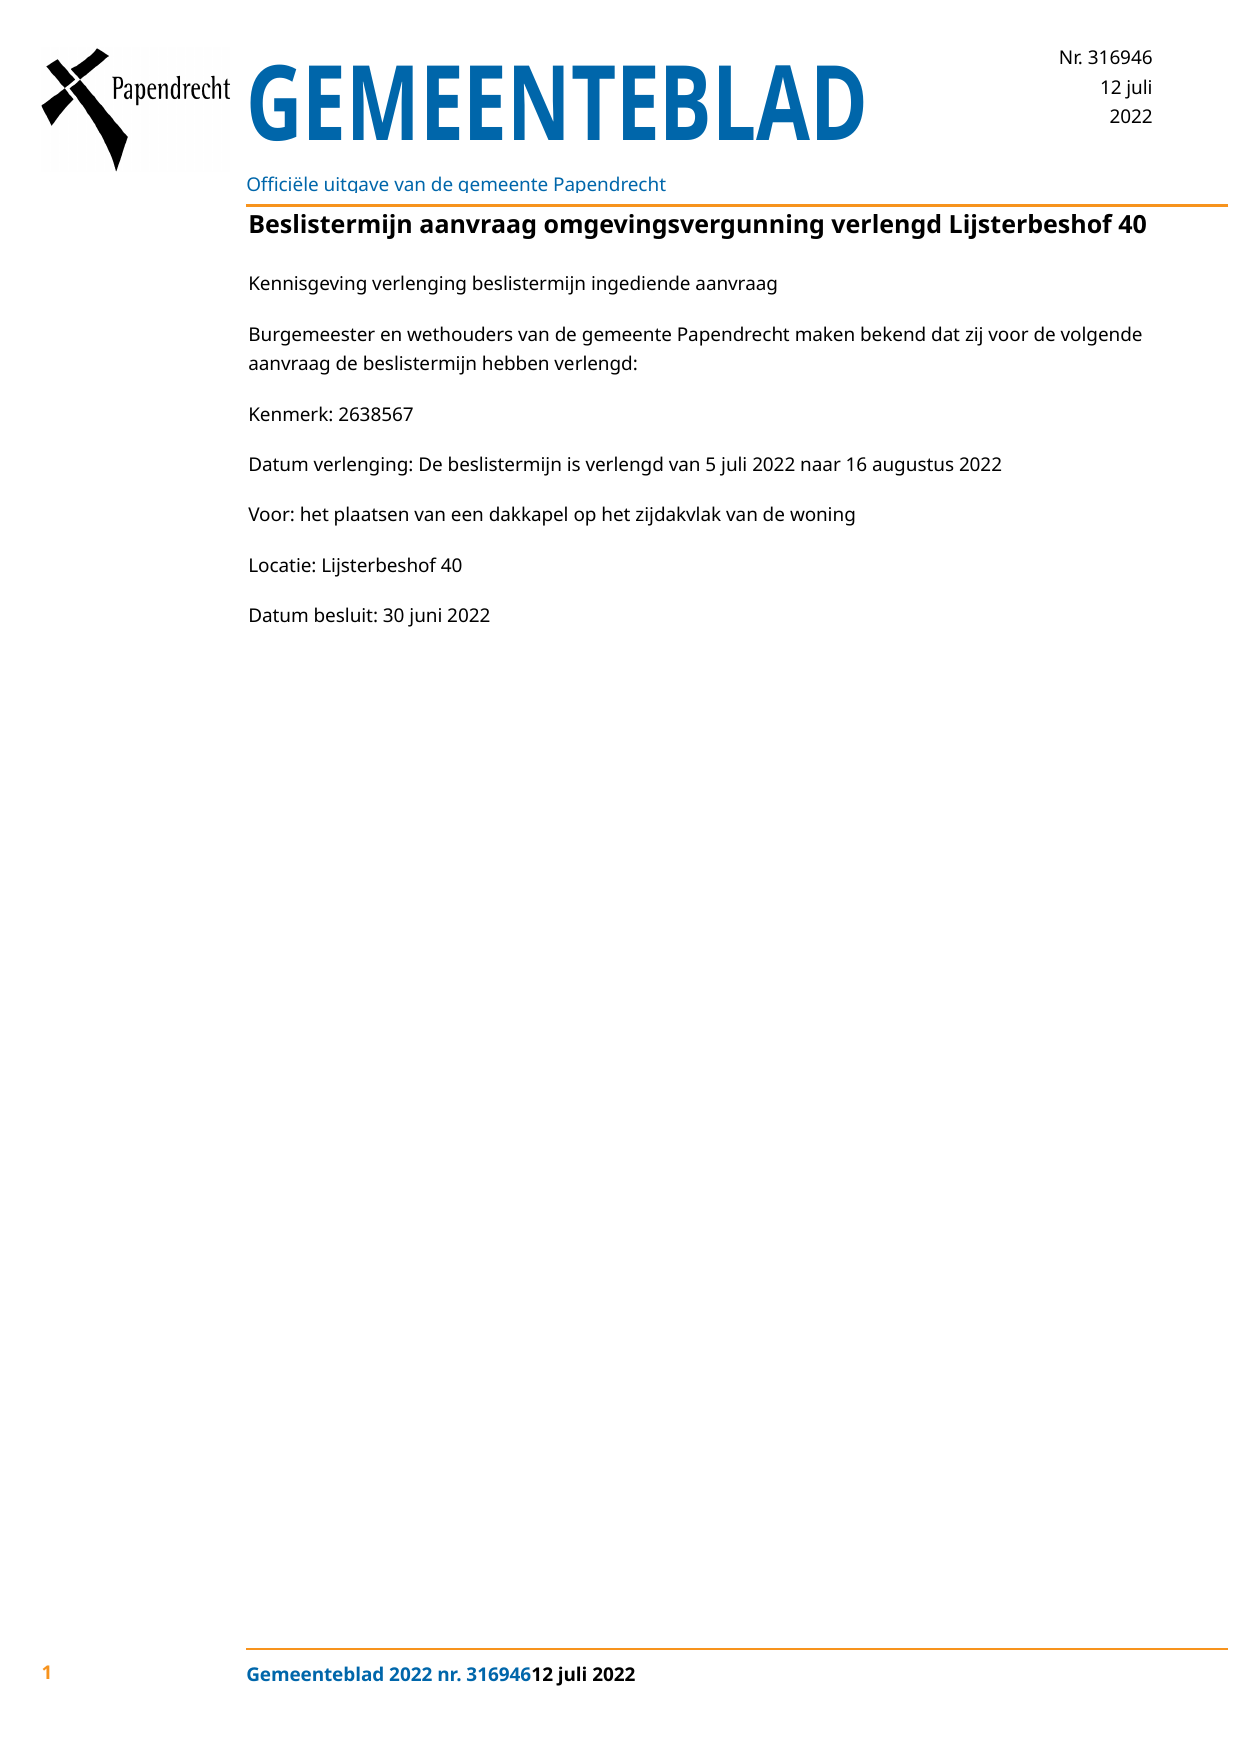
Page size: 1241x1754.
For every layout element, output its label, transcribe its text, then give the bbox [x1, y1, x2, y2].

text Datum verlenging: De beslistermijn is verlengd van 5 juli 2022 naar 16 augustus 2022 [248, 451, 1152, 477]
picture [41, 47, 231, 172]
text Kenmerk: 2638567 [248, 401, 1152, 426]
text Voor: het plaatsen van een dakkapel op het zijdakvlak van de woning [248, 502, 1152, 527]
text Datum besluit: 30 juni 2022 [248, 602, 1152, 628]
text Burgemeester en wethouders van de gemeente Papendrecht maken bekend dat zij voor de volgende aanvraag de beslistermijn hebben verlengd: [248, 321, 1152, 376]
text Locatie: Lijsterbeshof 40 [248, 552, 1152, 578]
text Beslistermijn aanvraag omgevingsvergunning verlengd Lijsterbeshof 40 [248, 207, 1152, 241]
text Kennisgeving verlenging beslistermijn ingediende aanvraag [248, 270, 1152, 296]
